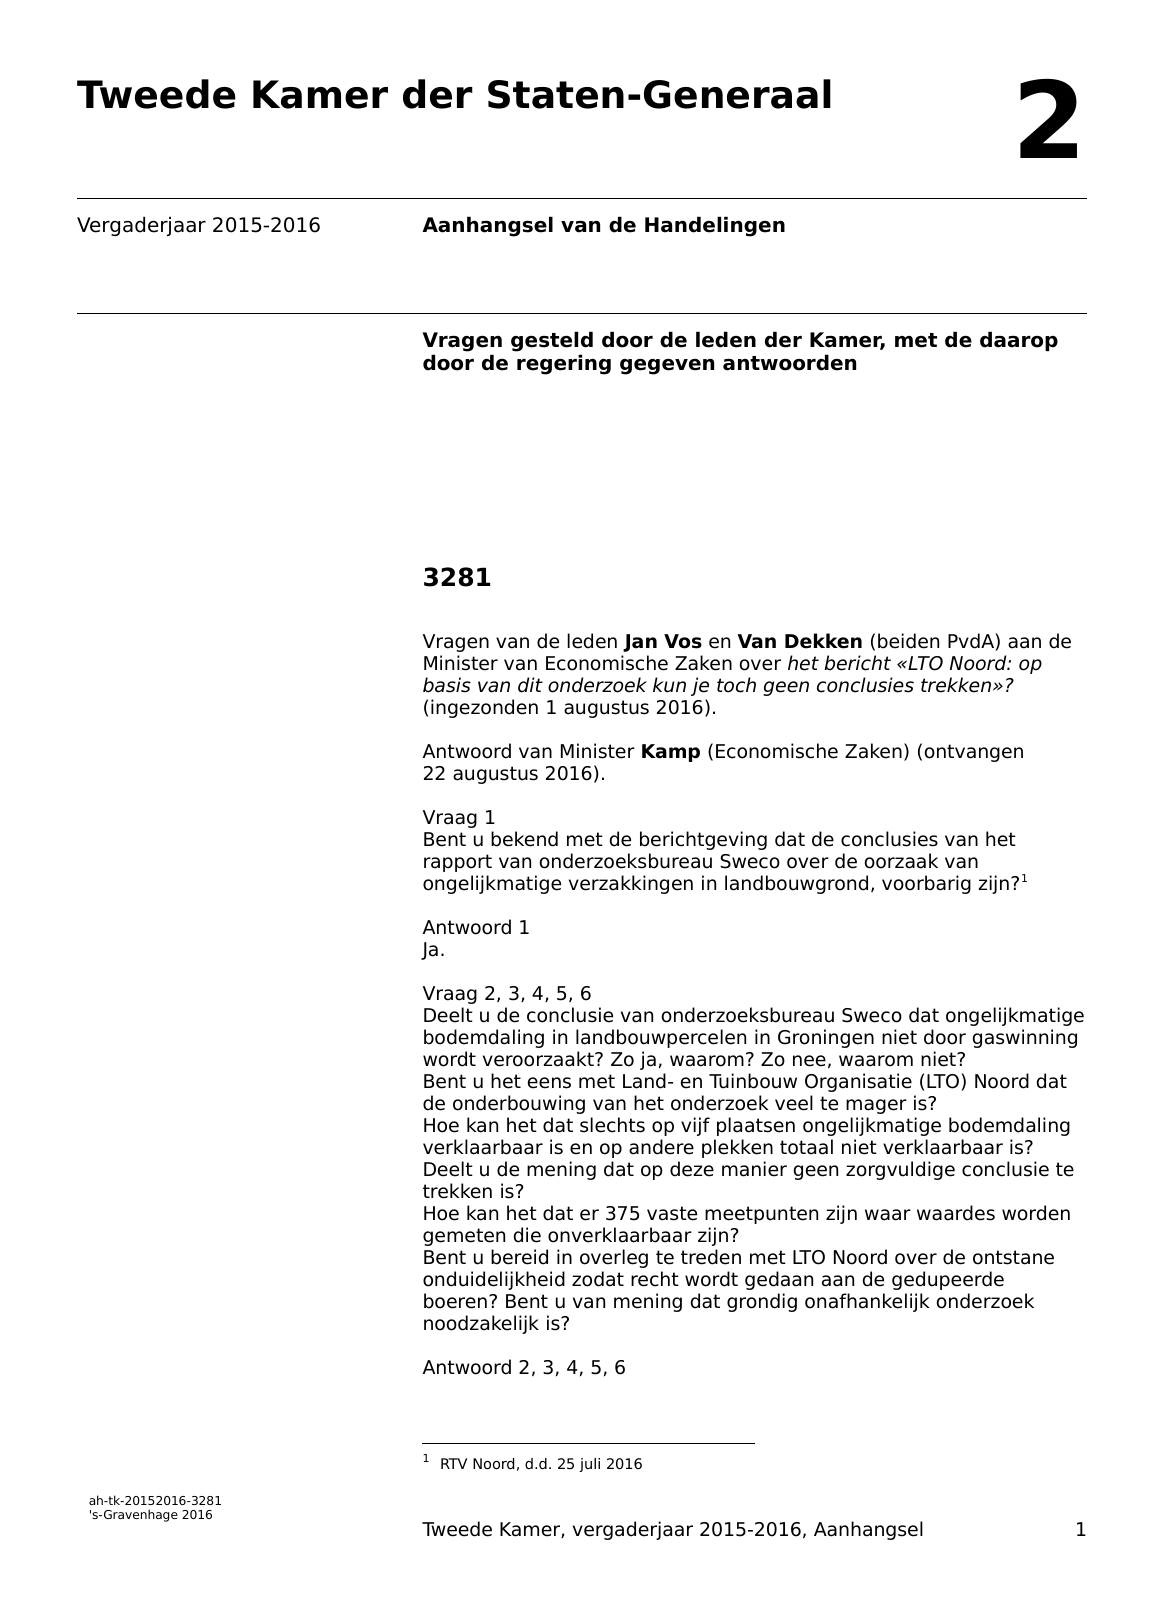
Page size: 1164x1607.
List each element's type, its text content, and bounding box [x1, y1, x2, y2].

text Deelt u de conclusie van onderzoeksbureau Sweco dat ongelijkmatige bodemdaling in landbouwpercelen in Groningen niet door gaswinning wordt veroorzaakt? Zo ja, waarom? Zo nee, waarom niet? [422, 1005, 1087, 1071]
table_cell Vergaderjaar 2015-2016 [77, 199, 422, 313]
text Bent u bereid in overleg te treden met LTO Noord over de ontstane onduidelijkheid zodat recht wordt gedaan aan de gedupeerde boeren? Bent u van mening dat grondig onafhankelijk onderzoek noodzakelijk is? [422, 1247, 1087, 1335]
text ah-tk-20152016-3281 [88, 1494, 323, 1508]
text Hoe kan het dat er 375 vaste meetpunten zijn waar waardes worden gemeten die onverklaarbaar zijn? [422, 1203, 1087, 1247]
text RTV Noord, d.d. 25 juli 2016 [422, 1452, 1087, 1474]
text Bent u bekend met de berichtgeving dat de conclusies van het rapport van onderzoeksbureau Sweco over de oorzaak van ongelijkmatige verzakkingen in landbouwgrond, voorbarig zijn? [422, 829, 1087, 895]
text Antwoord 1 [422, 917, 1087, 939]
table_header 2 [886, 59, 1087, 198]
text Vraag 1 [422, 807, 1087, 829]
text Ja. [422, 939, 1087, 961]
text 3281 [422, 563, 1087, 592]
table_cell [77, 314, 422, 376]
text Hoe kan het dat slechts op vijf plaatsen ongelijkmatige bodemdaling verklaarbaar is en op andere plekken totaal niet verklaarbaar is? Deelt u de mening dat op deze manier geen zorgvuldige conclusie te trekken is? [422, 1115, 1087, 1203]
text Vraag 2, 3, 4, 5, 6 [422, 983, 1087, 1005]
table_cell Aanhangsel van de Handelingen [422, 199, 1087, 313]
text 's-Gravenhage 2016 [88, 1508, 323, 1522]
text Bent u het eens met Land- en Tuinbouw Organisatie (LTO) Noord dat de onderbouwing van het onderzoek veel te mager is? [422, 1071, 1087, 1115]
table_cell Vragen gesteld door de leden der Kamer, met de daarop door de regering gegeven antwoorden [422, 314, 1087, 376]
table_header Tweede Kamer der Staten-Generaal [77, 59, 886, 198]
text Vragen van de leden Jan Vos en Van Dekken (beiden PvdA) aan de Minister van Economische Zaken over het bericht «LTO Noord: op basis van dit onderzoek kun je toch geen conclusies trekken»? (ingezonden 1 augustus 2016). [422, 631, 1087, 718]
text Antwoord van Minister Kamp (Economische Zaken) (ontvangen 22 augustus 2016). [422, 741, 1087, 785]
text Antwoord 2, 3, 4, 5, 6 [422, 1357, 1087, 1379]
